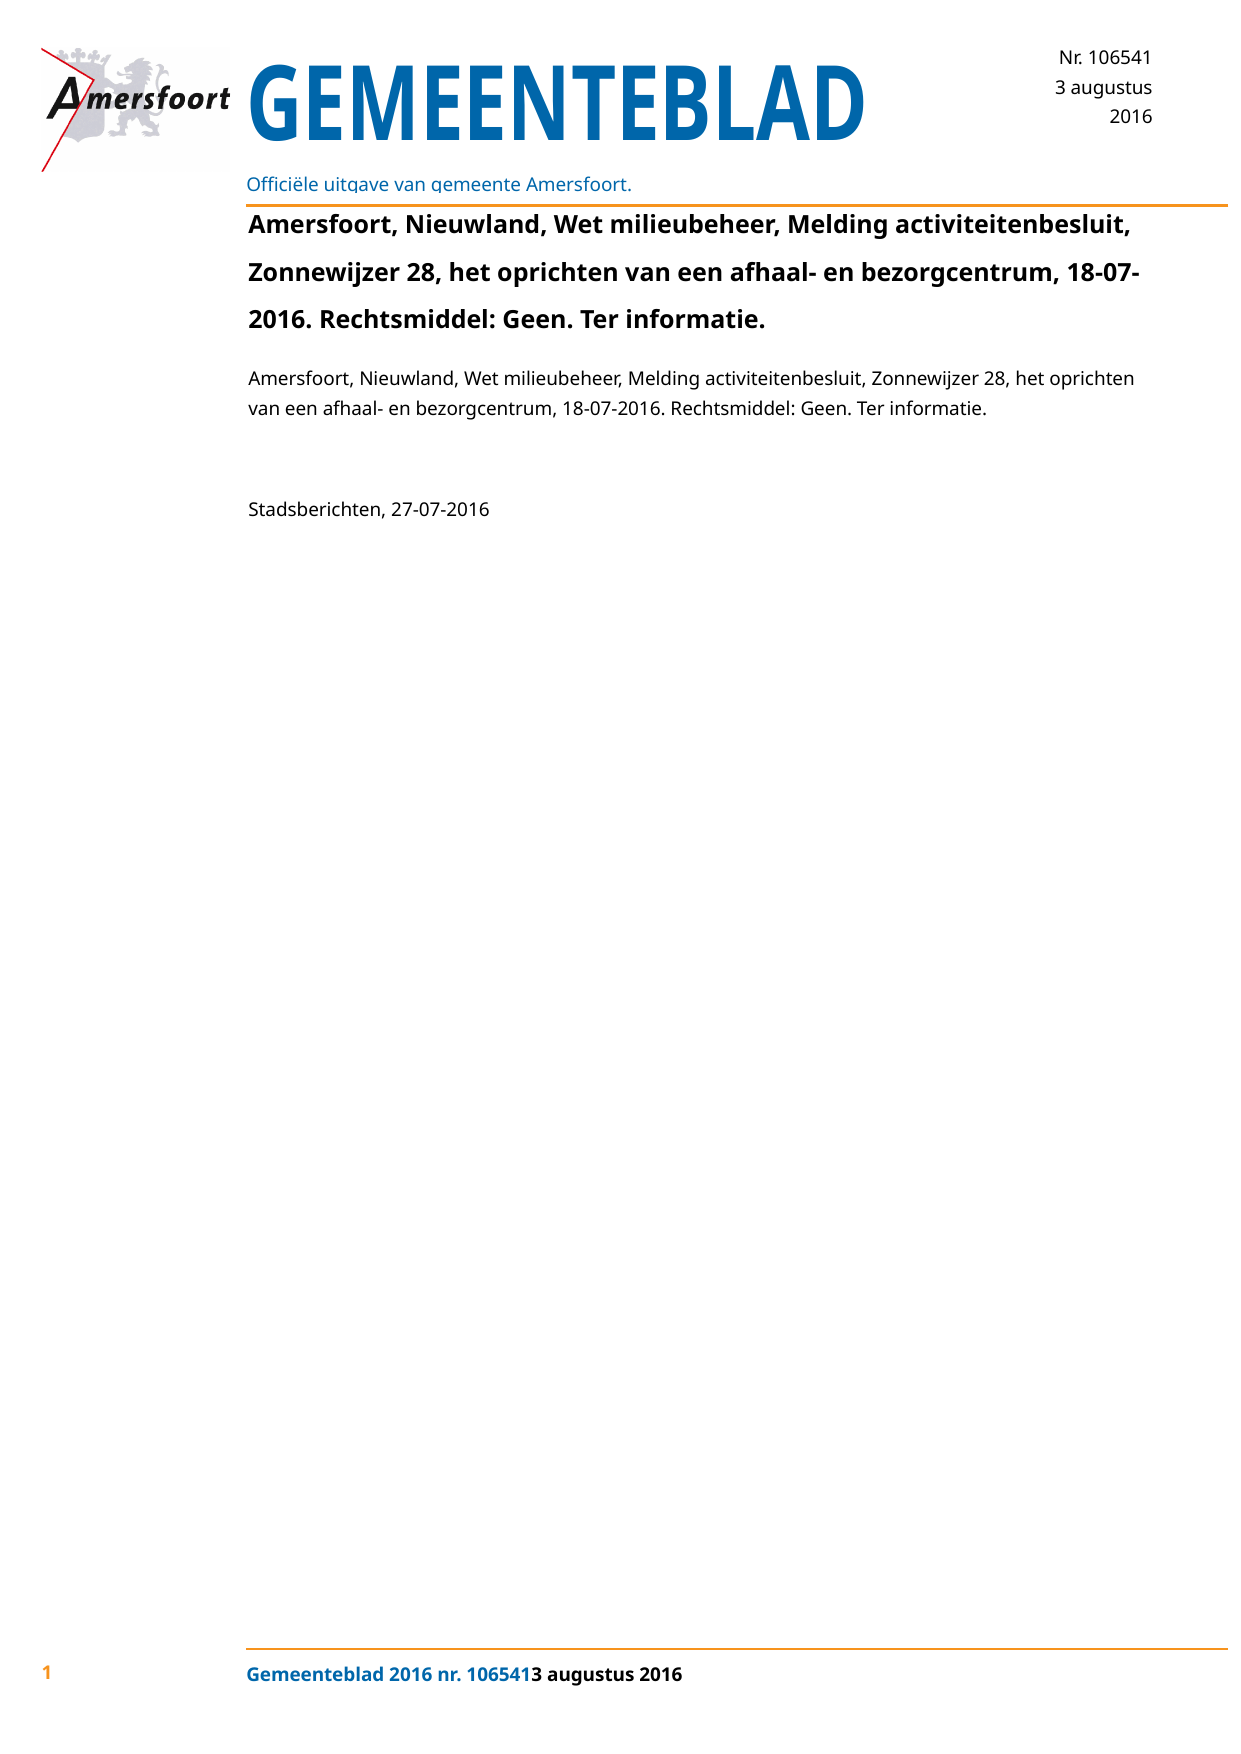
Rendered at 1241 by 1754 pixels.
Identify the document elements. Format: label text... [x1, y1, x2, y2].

text Amersfoort, Nieuwland, Wet milieubeheer, Melding activiteitenbesluit, Zonnewijzer 28, het oprichten van een afhaal- en bezorgcentrum, 18-07-2016. Rechtsmiddel: Geen. Ter informatie. [248, 366, 1152, 421]
picture [41, 47, 231, 172]
text Amersfoort, Nieuwland, Wet milieubeheer, Melding activiteitenbesluit, Zonnewijzer 28, het oprichten van een afhaal- en bezorgcentrum, 18-07-2016. Rechtsmiddel: Geen. Ter informatie. [248, 207, 1152, 336]
text Stadsberichten, 27-07-2016 [248, 496, 1152, 522]
